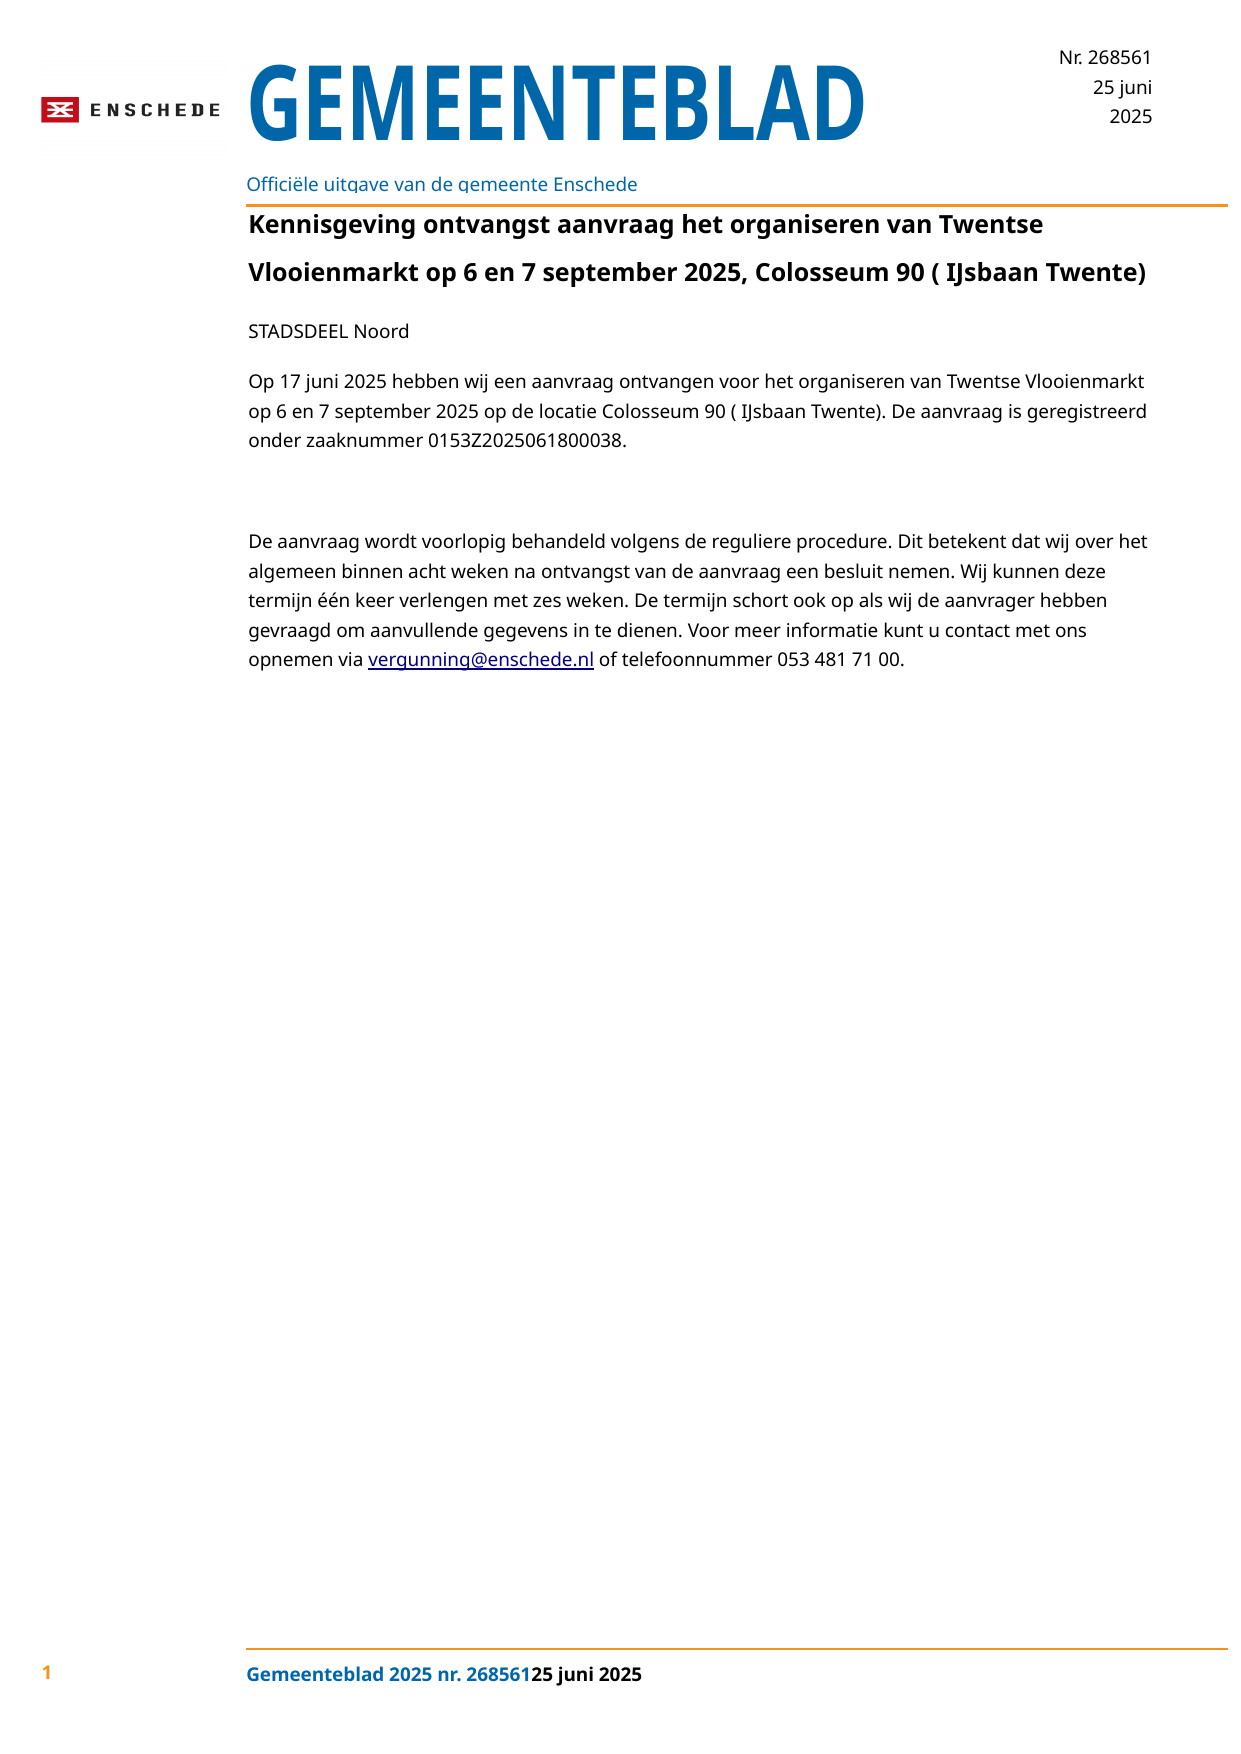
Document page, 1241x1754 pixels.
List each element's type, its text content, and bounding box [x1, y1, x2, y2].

text Op 17 juni 2025 hebben wij een aanvraag ontvangen voor het organiseren van Twentse Vlooienmarkt op 6 en 7 september 2025 op de locatie Colosseum 90 ( IJsbaan Twente). De aanvraag is geregistreerd onder zaaknummer 0153Z2025061800038. [248, 368, 1152, 453]
picture [41, 47, 231, 172]
text Kennisgeving ontvangst aanvraag het organiseren van Twentse Vlooienmarkt op 6 en 7 september 2025, Colosseum 90 ( IJsbaan Twente) [248, 207, 1152, 288]
text De aanvraag wordt voorlopig behandeld volgens de reguliere procedure. Dit betekent dat wij over het algemeen binnen acht weken na ontvangst van de aanvraag een besluit nemen. Wij kunnen deze termijn één keer verlengen met zes weken. De termijn schort ook op als wij de aanvrager hebben gevraagd om aanvullende gegevens in te dienen. Voor meer informatie kunt u contact met ons opnemen via vergunning@enschede.nl of telefoonnummer 053 481 71 00. [248, 528, 1152, 672]
text STADSDEEL Noord [248, 318, 1152, 344]
